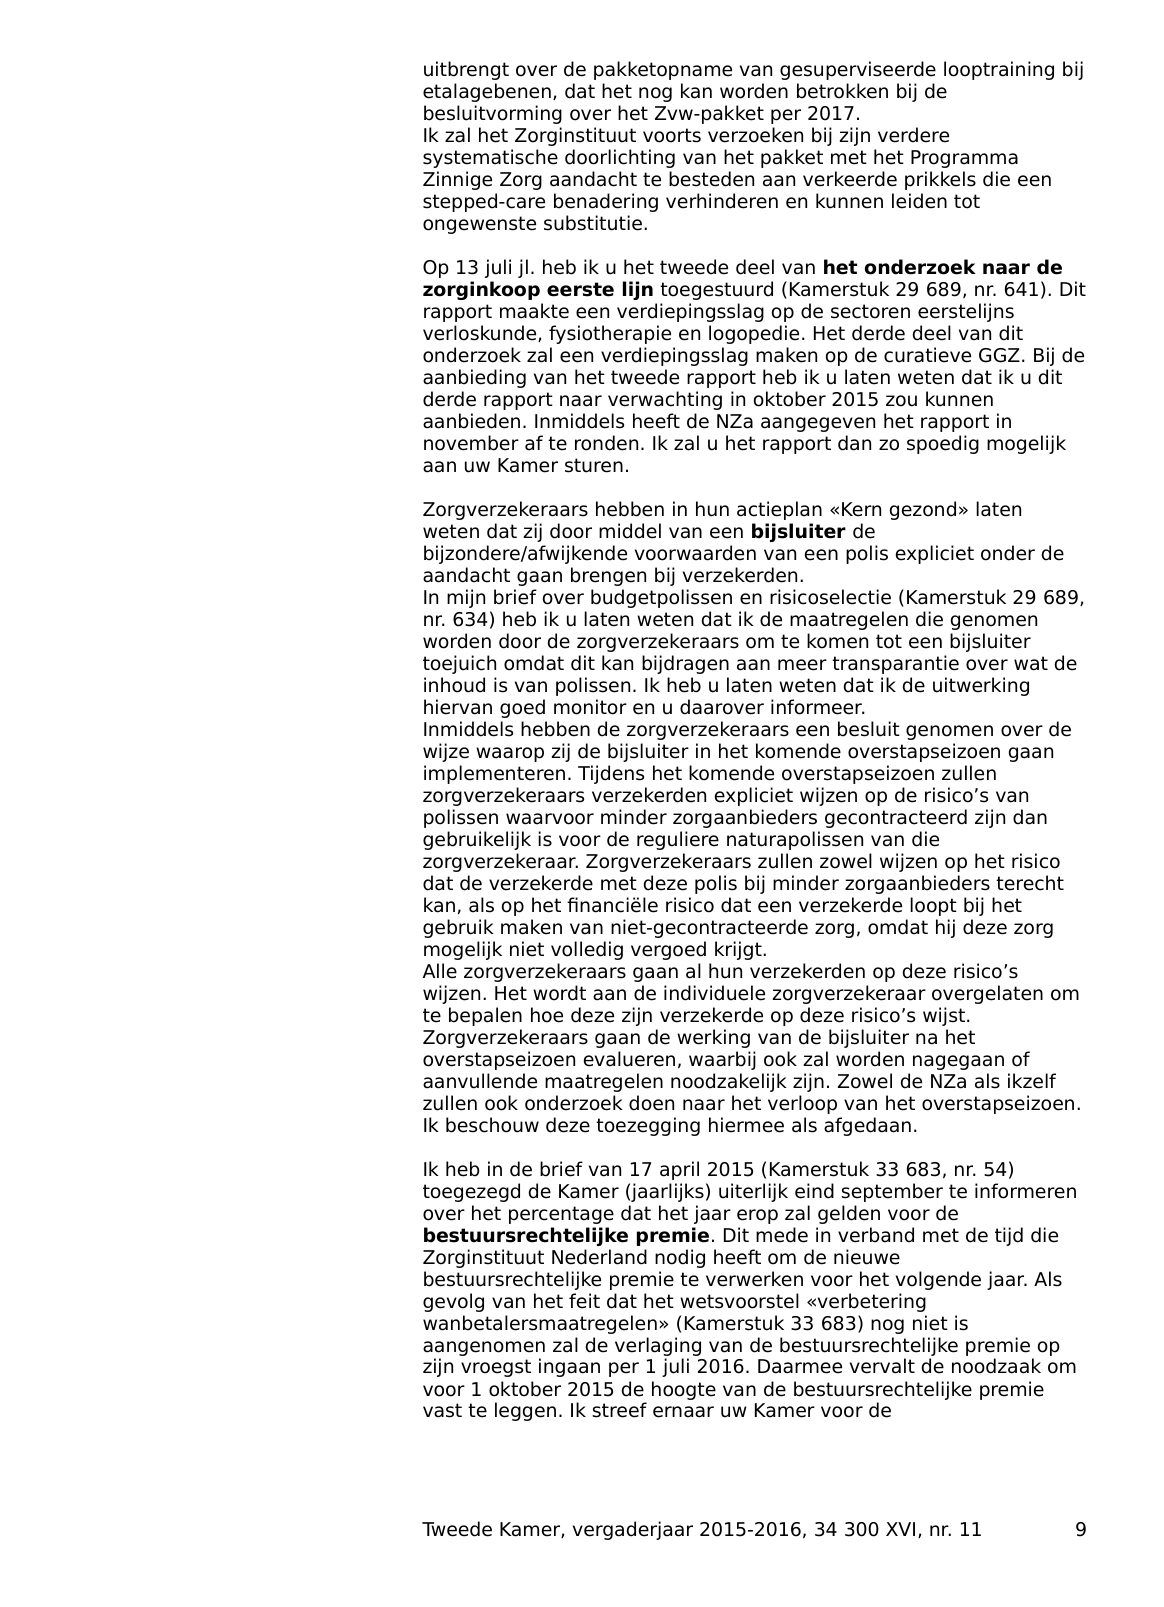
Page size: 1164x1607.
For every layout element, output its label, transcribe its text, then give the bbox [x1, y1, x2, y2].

text Op 13 juli jl. heb ik u het tweede deel van het onderzoek naar de zorginkoop eerste lijn toegestuurd (Kamerstuk 29 689, nr. 641). Dit rapport maakte een verdiepingsslag op de sectoren eerstelijns verloskunde, fysiotherapie en logopedie. Het derde deel van dit onderzoek zal een verdiepingsslag maken op de curatieve GGZ. Bij de aanbieding van het tweede rapport heb ik u laten weten dat ik u dit derde rapport naar verwachting in oktober 2015 zou kunnen aanbieden. Inmiddels heeft de NZa aangegeven het rapport in november af te ronden. Ik zal u het rapport dan zo spoedig mogelijk aan uw Kamer sturen. [422, 257, 1087, 477]
text Zorgverzekeraars gaan de werking van de bijsluiter na het overstapseizoen evalueren, waarbij ook zal worden nagegaan of aanvullende maatregelen noodzakelijk zijn. Zowel de NZa als ikzelf zullen ook onderzoek doen naar het verloop van het overstapseizoen. Ik beschouw deze toezegging hiermee als afgedaan. [422, 1027, 1087, 1136]
text In mijn brief over budgetpolissen en risicoselectie (Kamerstuk 29 689, nr. 634) heb ik u laten weten dat ik de maatregelen die genomen worden door de zorgverzekeraars om te komen tot een bijsluiter toejuich omdat dit kan bijdragen aan meer transparantie over wat de inhoud is van polissen. Ik heb u laten weten dat ik de uitwerking hiervan goed monitor en u daarover informeer. [422, 587, 1087, 719]
text Alle zorgverzekeraars gaan al hun verzekerden op deze risico’s wijzen. Het wordt aan de individuele zorgverzekeraar overgelaten om te bepalen hoe deze zijn verzekerde op deze risico’s wijst. [422, 961, 1087, 1027]
text Zorgverzekeraars hebben in hun actieplan «Kern gezond» laten weten dat zij door middel van een bijsluiter de bijzondere/afwijkende voorwaarden van een polis expliciet onder de aandacht gaan brengen bij verzekerden. [422, 499, 1087, 587]
text uitbrengt over de pakketopname van gesuperviseerde looptraining bij etalagebenen, dat het nog kan worden betrokken bij de besluitvorming over het Zvw-pakket per 2017. [422, 59, 1087, 125]
text Inmiddels hebben de zorgverzekeraars een besluit genomen over de wijze waarop zij de bijsluiter in het komende overstapseizoen gaan implementeren. Tijdens het komende overstapseizoen zullen zorgverzekeraars verzekerden expliciet wijzen op de risico’s van polissen waarvoor minder zorgaanbieders gecontracteerd zijn dan gebruikelijk is voor de reguliere naturapolissen van die zorgverzekeraar. Zorgverzekeraars zullen zowel wijzen op het risico dat de verzekerde met deze polis bij minder zorgaanbieders terecht kan, als op het financiële risico dat een verzekerde loopt bij het gebruik maken van niet-gecontracteerde zorg, omdat hij deze zorg mogelijk niet volledig vergoed krijgt. [422, 719, 1087, 961]
text Ik heb in de brief van 17 april 2015 (Kamerstuk 33 683, nr. 54) toegezegd de Kamer (jaarlijks) uiterlijk eind september te informeren over het percentage dat het jaar erop zal gelden voor de bestuursrechtelijke premie. Dit mede in verband met de tijd die Zorginstituut Nederland nodig heeft om de nieuwe bestuursrechtelijke premie te verwerken voor het volgende jaar. Als gevolg van het feit dat het wetsvoorstel «verbetering wanbetalersmaatregelen» (Kamerstuk 33 683) nog niet is aangenomen zal de verlaging van de bestuursrechtelijke premie op zijn vroegst ingaan per 1 juli 2016. Daarmee vervalt de noodzaak om voor 1 oktober 2015 de hoogte van de bestuursrechtelijke premie vast te leggen. Ik streef ernaar uw Kamer voor de [422, 1159, 1087, 1422]
text Ik zal het Zorginstituut voorts verzoeken bij zijn verdere systematische doorlichting van het pakket met het Programma Zinnige Zorg aandacht te besteden aan verkeerde prikkels die een stepped-care benadering verhinderen en kunnen leiden tot ongewenste substitutie. [422, 125, 1087, 235]
